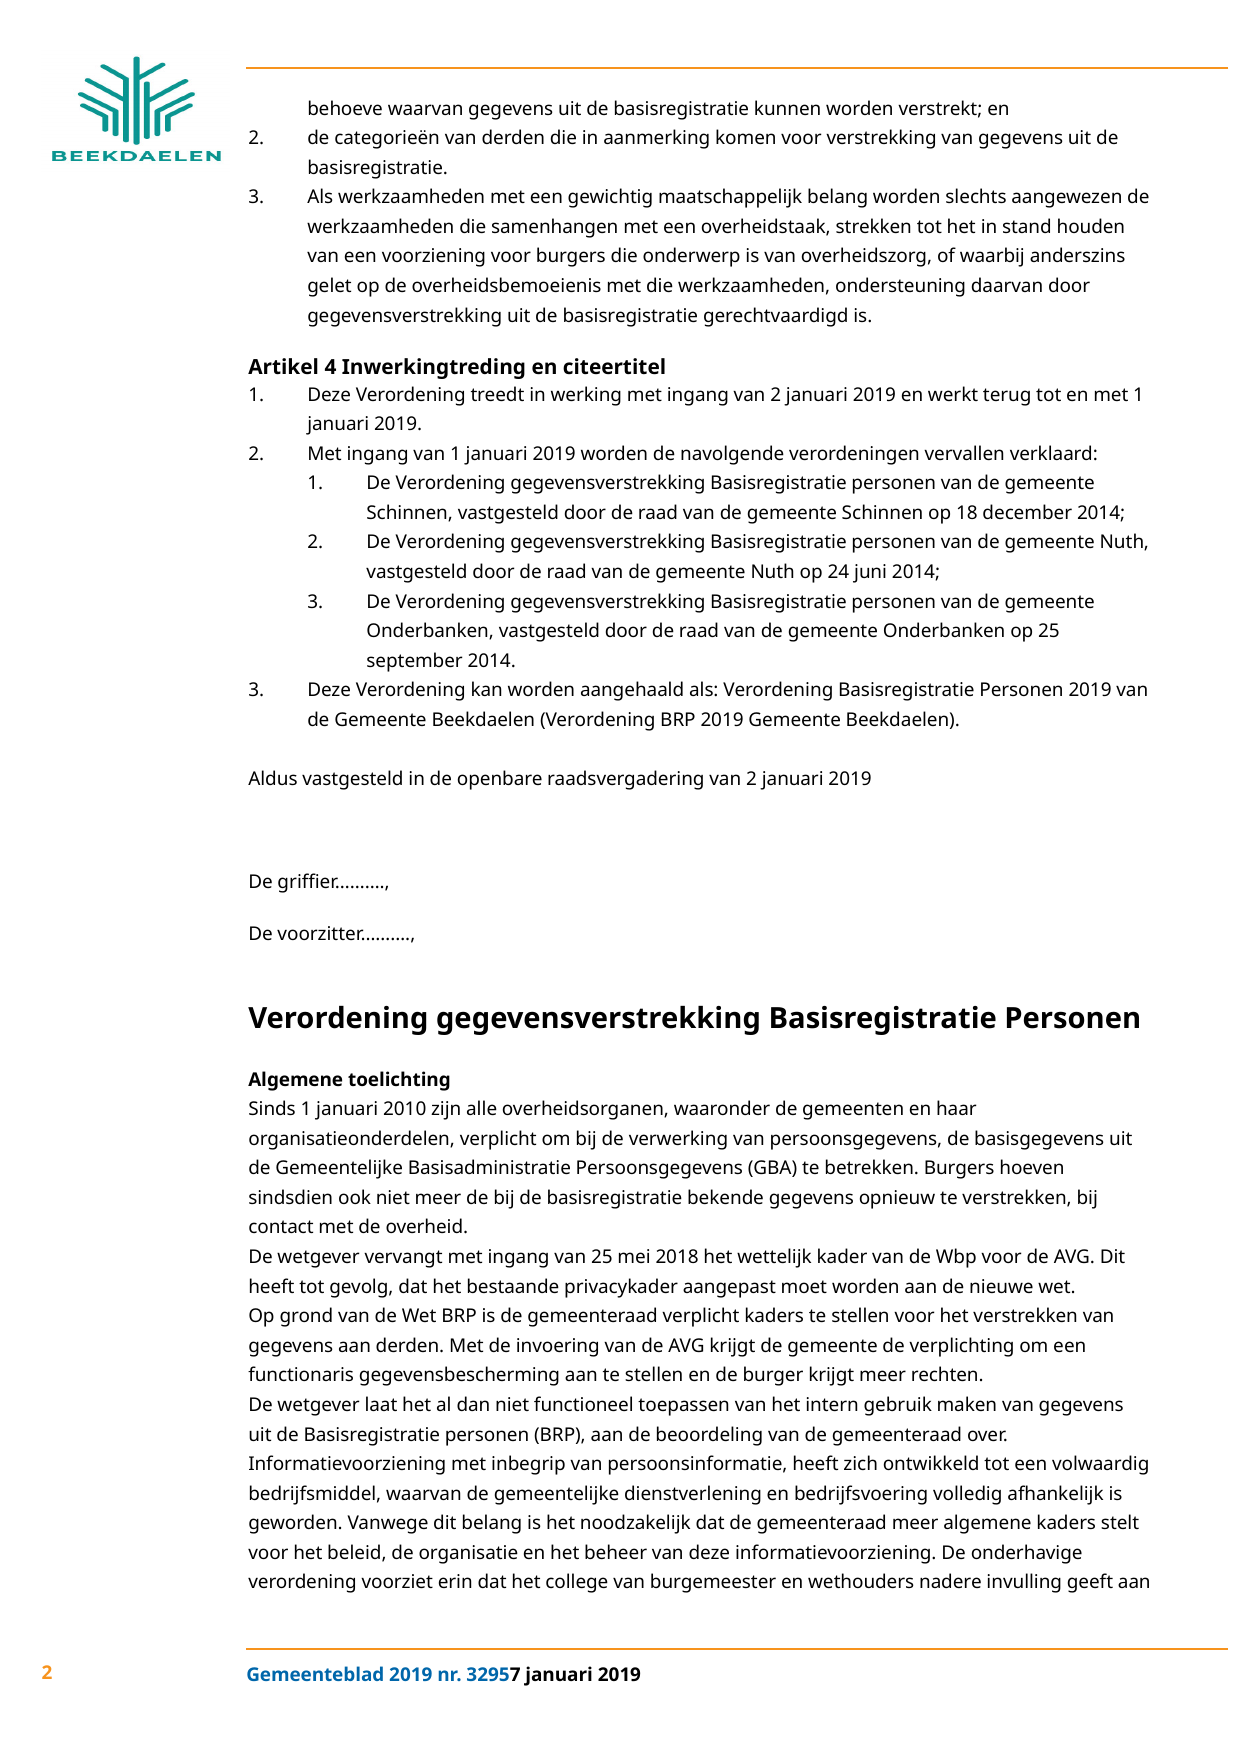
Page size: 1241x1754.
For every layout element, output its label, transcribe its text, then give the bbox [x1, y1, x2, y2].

text Verordening gegevensverstrekking Basisregistratie Personen [248, 997, 1152, 1037]
text Artikel 4 Inwerkingtreding en citeertitel [248, 352, 1152, 381]
list Als werkzaamheden met een gewichtig maatschappelijk belang worden slechts aangewezen de werkzaamheden die samenhangen met een overheidstaak, strekken tot het in stand houden van een voorziening voor burgers die onderwerp is van overheidszorg, of waarbij anderszins gelet op de overheidsbemoeienis met die werkzaamheden, ondersteuning daarvan door gegevensverstrekking uit de basisregistratie gerechtvaardigd is. [248, 183, 1152, 328]
text Sinds 1 januari 2010 zijn alle overheidsorganen, waaronder de gemeenten en haar organisatieonderdelen, verplicht om bij de verwerking van persoonsgegevens, de basisgegevens uit de Gemeentelijke Basisadministratie Persoonsgegevens (GBA) te betrekken. Burgers hoeven sindsdien ook niet meer de bij de basisregistratie bekende gegevens opnieuw te verstrekken, bij contact met de overheid. [248, 1095, 1152, 1239]
list De Verordening gegevensverstrekking Basisregistratie personen van de gemeente Schinnen, vastgesteld door de raad van de gemeente Schinnen op 18 december 2014; [307, 469, 1152, 525]
text De griffier………., [248, 868, 1152, 894]
text De voorzitter………., [248, 920, 1152, 945]
list Deze Verordening treedt in werking met ingang van 2 januari 2019 en werkt terug tot en met 1 januari 2019. [248, 381, 1152, 436]
list De Verordening gegevensverstrekking Basisregistratie personen van de gemeente Nuth, vastgesteld door de raad van de gemeente Nuth op 24 juni 2014; [307, 529, 1152, 584]
text Algemene toelichting [248, 1066, 1152, 1091]
text De wetgever laat het al dan niet functioneel toepassen van het intern gebruik maken van gegevens uit de Basisregistratie personen (BRP), aan de beoordeling van de gemeenteraad over. Informatievoorziening met inbegrip van persoonsinformatie, heeft zich ontwikkeld tot een volwaardig bedrijfsmiddel, waarvan de gemeentelijke dienstverlening en bedrijfsvoering volledig afhankelijk is geworden. Vanwege dit belang is het noodzakelijk dat de gemeenteraad meer algemene kaders stelt voor het beleid, de organisatie en het beheer van deze informatievoorziening. De onderhavige verordening voorziet erin dat het college van burgemeester en wethouders nadere invulling geeft aan [248, 1391, 1152, 1594]
text Aldus vastgesteld in de openbare raadsvergadering van 2 januari 2019 [248, 765, 1152, 791]
list behoeve waarvan gegevens uit de basisregistratie kunnen worden verstrekt; en [248, 95, 1152, 121]
text De wetgever vervangt met ingang van 25 mei 2018 het wettelijk kader van de Wbp voor de AVG. Dit heeft tot gevolg, dat het bestaande privacykader aangepast moet worden aan de nieuwe wet. [248, 1243, 1152, 1298]
text Op grond van de Wet BRP is de gemeenteraad verplicht kaders te stellen voor het verstrekken van gegevens aan derden. Met de invoering van de AVG krijgt de gemeente de verplichting om een functionaris gegevensbescherming aan te stellen en de burger krijgt meer rechten. [248, 1302, 1152, 1387]
picture [41, 47, 231, 172]
list Deze Verordening kan worden aangehaald als: Verordening Basisregistratie Personen 2019 van de Gemeente Beekdaelen (Verordening BRP 2019 Gemeente Beekdaelen). [248, 677, 1152, 732]
list de categorieën van derden die in aanmerking komen voor verstrekking van gegevens uit de basisregistratie. [248, 124, 1152, 180]
list De Verordening gegevensverstrekking Basisregistratie personen van de gemeente Onderbanken, vastgesteld door de raad van de gemeente Onderbanken op 25 september 2014. [307, 588, 1152, 673]
list Met ingang van 1 januari 2019 worden de navolgende verordeningen vervallen verklaard: [248, 440, 1152, 466]
